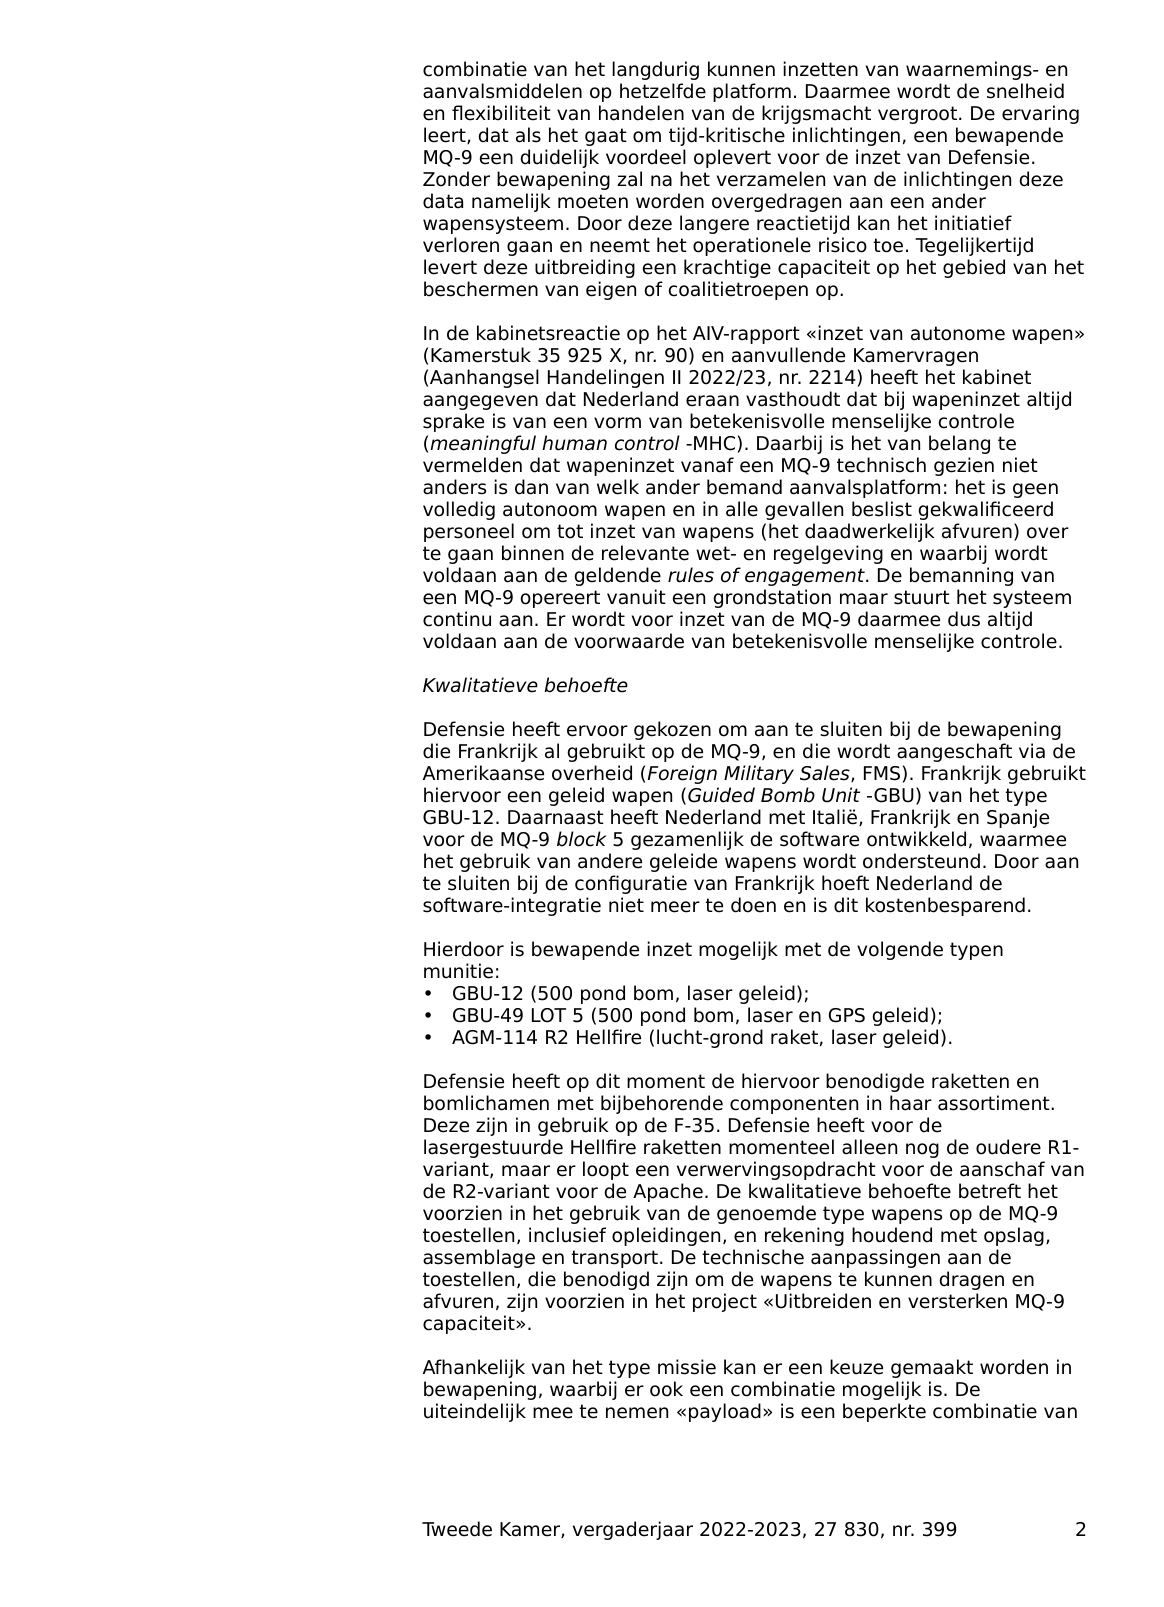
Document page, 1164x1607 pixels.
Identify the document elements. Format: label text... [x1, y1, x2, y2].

subtitle Kwalitatieve behoefte [422, 675, 1087, 697]
text Afhankelijk van het type missie kan er een keuze gemaakt worden in bewapening, waarbij er ook een combinatie mogelijk is. De uiteindelijk mee te nemen «payload» is een beperkte combinatie van [422, 1357, 1087, 1423]
text Hierdoor is bewapende inzet mogelijk met de volgende typen munitie: [422, 939, 1087, 983]
text Defensie heeft ervoor gekozen om aan te sluiten bij de bewapening die Frankrijk al gebruikt op de MQ-9, en die wordt aangeschaft via de Amerikaanse overheid (Foreign Military Sales, FMS). Frankrijk gebruikt hiervoor een geleid wapen (Guided Bomb Unit -GBU) van het type GBU-12. Daarnaast heeft Nederland met Italië, Frankrijk en Spanje voor de MQ-9 block 5 gezamenlijk de software ontwikkeld, waarmee het gebruik van andere geleide wapens wordt ondersteund. Door aan te sluiten bij de configuratie van Frankrijk hoeft Nederland de software-integratie niet meer te doen en is dit kostenbesparend. [422, 719, 1087, 917]
text • AGM-114 R2 Hellfire (lucht-grond raket, laser geleid). [422, 1027, 1087, 1049]
text combinatie van het langdurig kunnen inzetten van waarnemings- en aanvalsmiddelen op hetzelfde platform. Daarmee wordt de snelheid en flexibiliteit van handelen van de krijgsmacht vergroot. De ervaring leert, dat als het gaat om tijd-kritische inlichtingen, een bewapende MQ-9 een duidelijk voordeel oplevert voor de inzet van Defensie. Zonder bewapening zal na het verzamelen van de inlichtingen deze data namelijk moeten worden overgedragen aan een ander wapensysteem. Door deze langere reactietijd kan het initiatief verloren gaan en neemt het operationele risico toe. Tegelijkertijd levert deze uitbreiding een krachtige capaciteit op het gebied van het beschermen van eigen of coalitietroepen op. [422, 59, 1087, 301]
text • GBU-12 (500 pond bom, laser geleid); [422, 983, 1087, 1005]
text • GBU-49 LOT 5 (500 pond bom, laser en GPS geleid); [422, 1005, 1087, 1027]
text In de kabinetsreactie op het AIV-rapport «inzet van autonome wapen» (Kamerstuk 35 925 X, nr. 90) en aanvullende Kamervragen (Aanhangsel Handelingen II 2022/23, nr. 2214) heeft het kabinet aangegeven dat Nederland eraan vasthoudt dat bij wapeninzet altijd sprake is van een vorm van betekenisvolle menselijke controle (meaningful human control -MHC). Daarbij is het van belang te vermelden dat wapeninzet vanaf een MQ-9 technisch gezien niet anders is dan van welk ander bemand aanvalsplatform: het is geen volledig autonoom wapen en in alle gevallen beslist gekwalificeerd personeel om tot inzet van wapens (het daadwerkelijk afvuren) over te gaan binnen de relevante wet- en regelgeving en waarbij wordt voldaan aan de geldende rules of engagement. De bemanning van een MQ-9 opereert vanuit een grondstation maar stuurt het systeem continu aan. Er wordt voor inzet van de MQ-9 daarmee dus altijd voldaan aan de voorwaarde van betekenisvolle menselijke controle. [422, 323, 1087, 653]
text Defensie heeft op dit moment de hiervoor benodigde raketten en bomlichamen met bijbehorende componenten in haar assortiment. Deze zijn in gebruik op de F-35. Defensie heeft voor de lasergestuurde Hellfire raketten momenteel alleen nog de oudere R1-variant, maar er loopt een verwervingsopdracht voor de aanschaf van de R2-variant voor de Apache. De kwalitatieve behoefte betreft het voorzien in het gebruik van de genoemde type wapens op de MQ-9 toestellen, inclusief opleidingen, en rekening houdend met opslag, assemblage en transport. De technische aanpassingen aan de toestellen, die benodigd zijn om de wapens te kunnen dragen en afvuren, zijn voorzien in het project «Uitbreiden en versterken MQ-9 capaciteit». [422, 1071, 1087, 1335]
